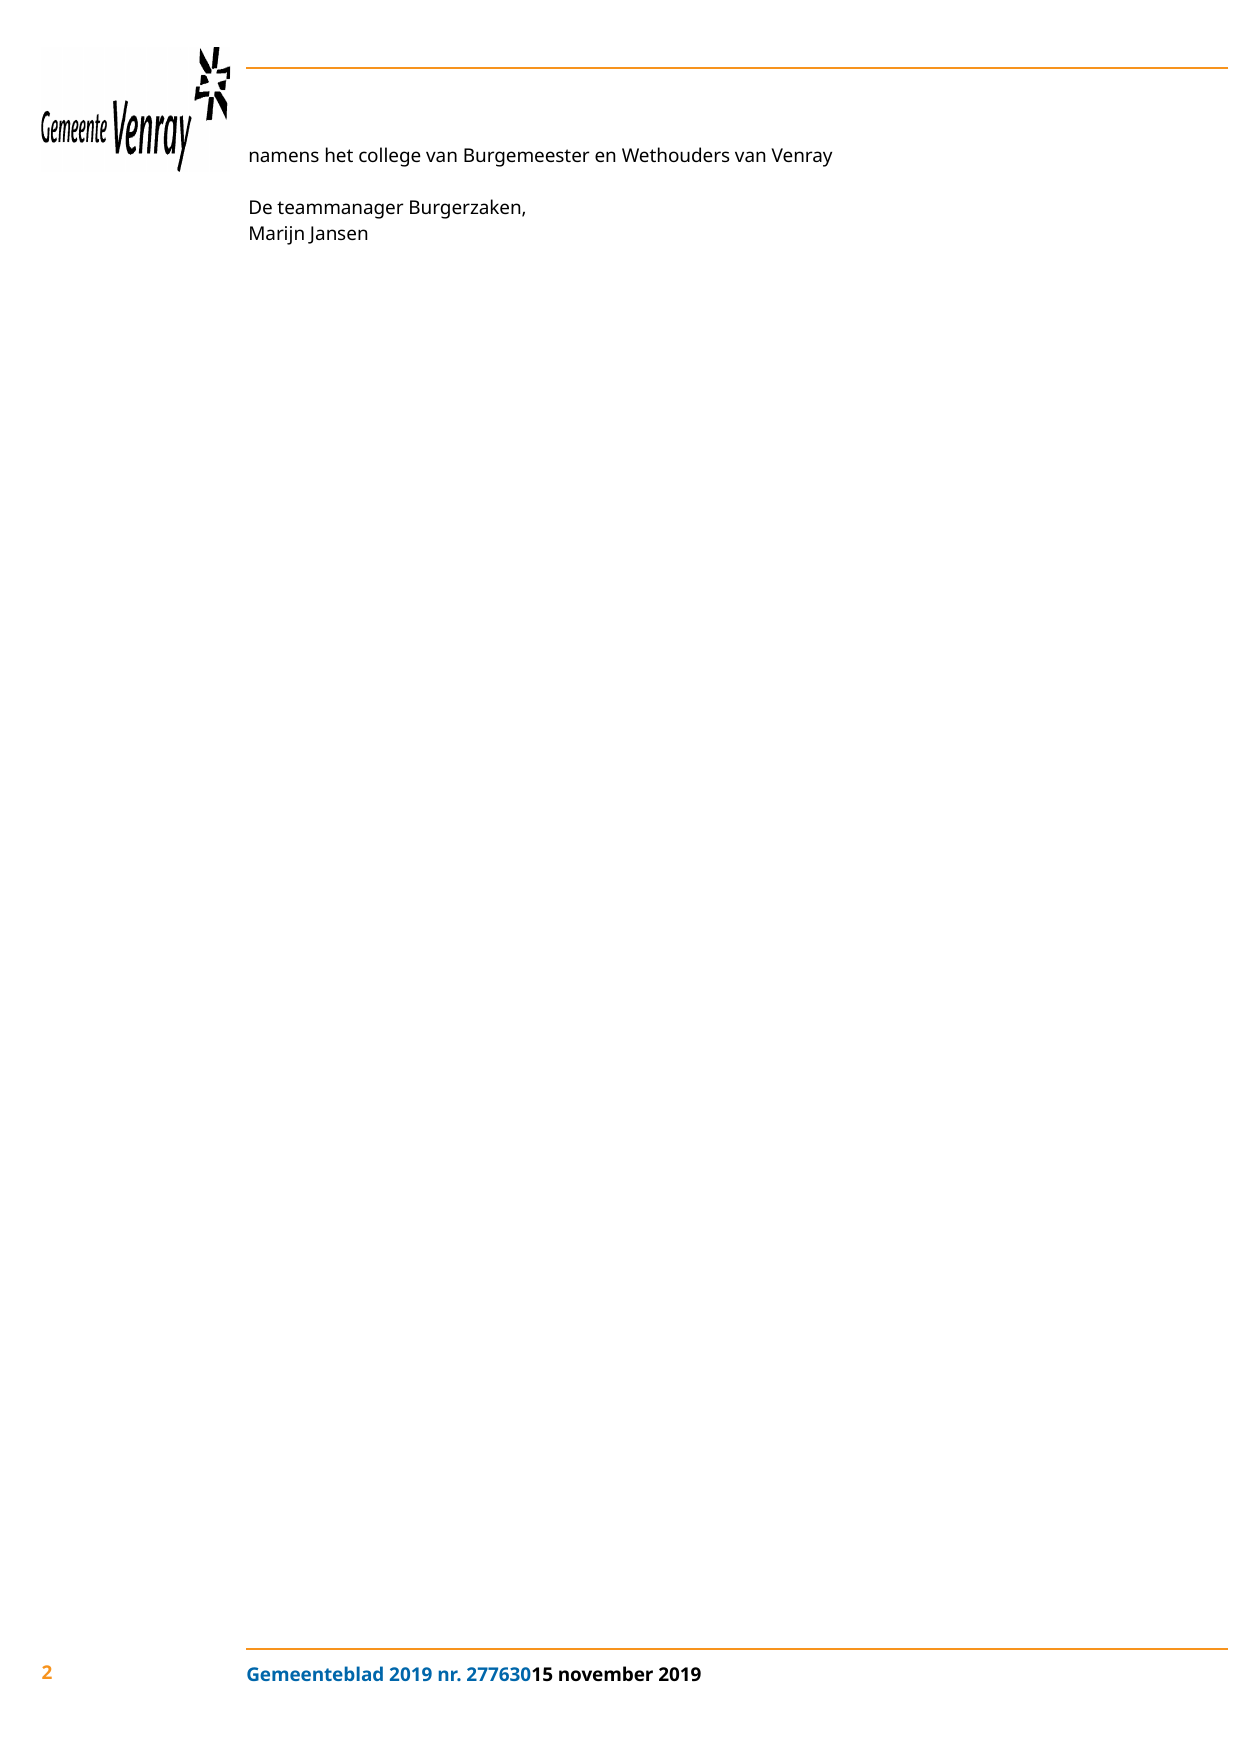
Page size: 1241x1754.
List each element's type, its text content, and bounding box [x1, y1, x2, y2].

text Marijn Jansen [248, 220, 1152, 246]
text namens het college van Burgemeester en Wethouders van Venray [248, 143, 1152, 168]
picture [41, 47, 231, 172]
text De teammanager Burgerzaken, [248, 194, 1152, 220]
